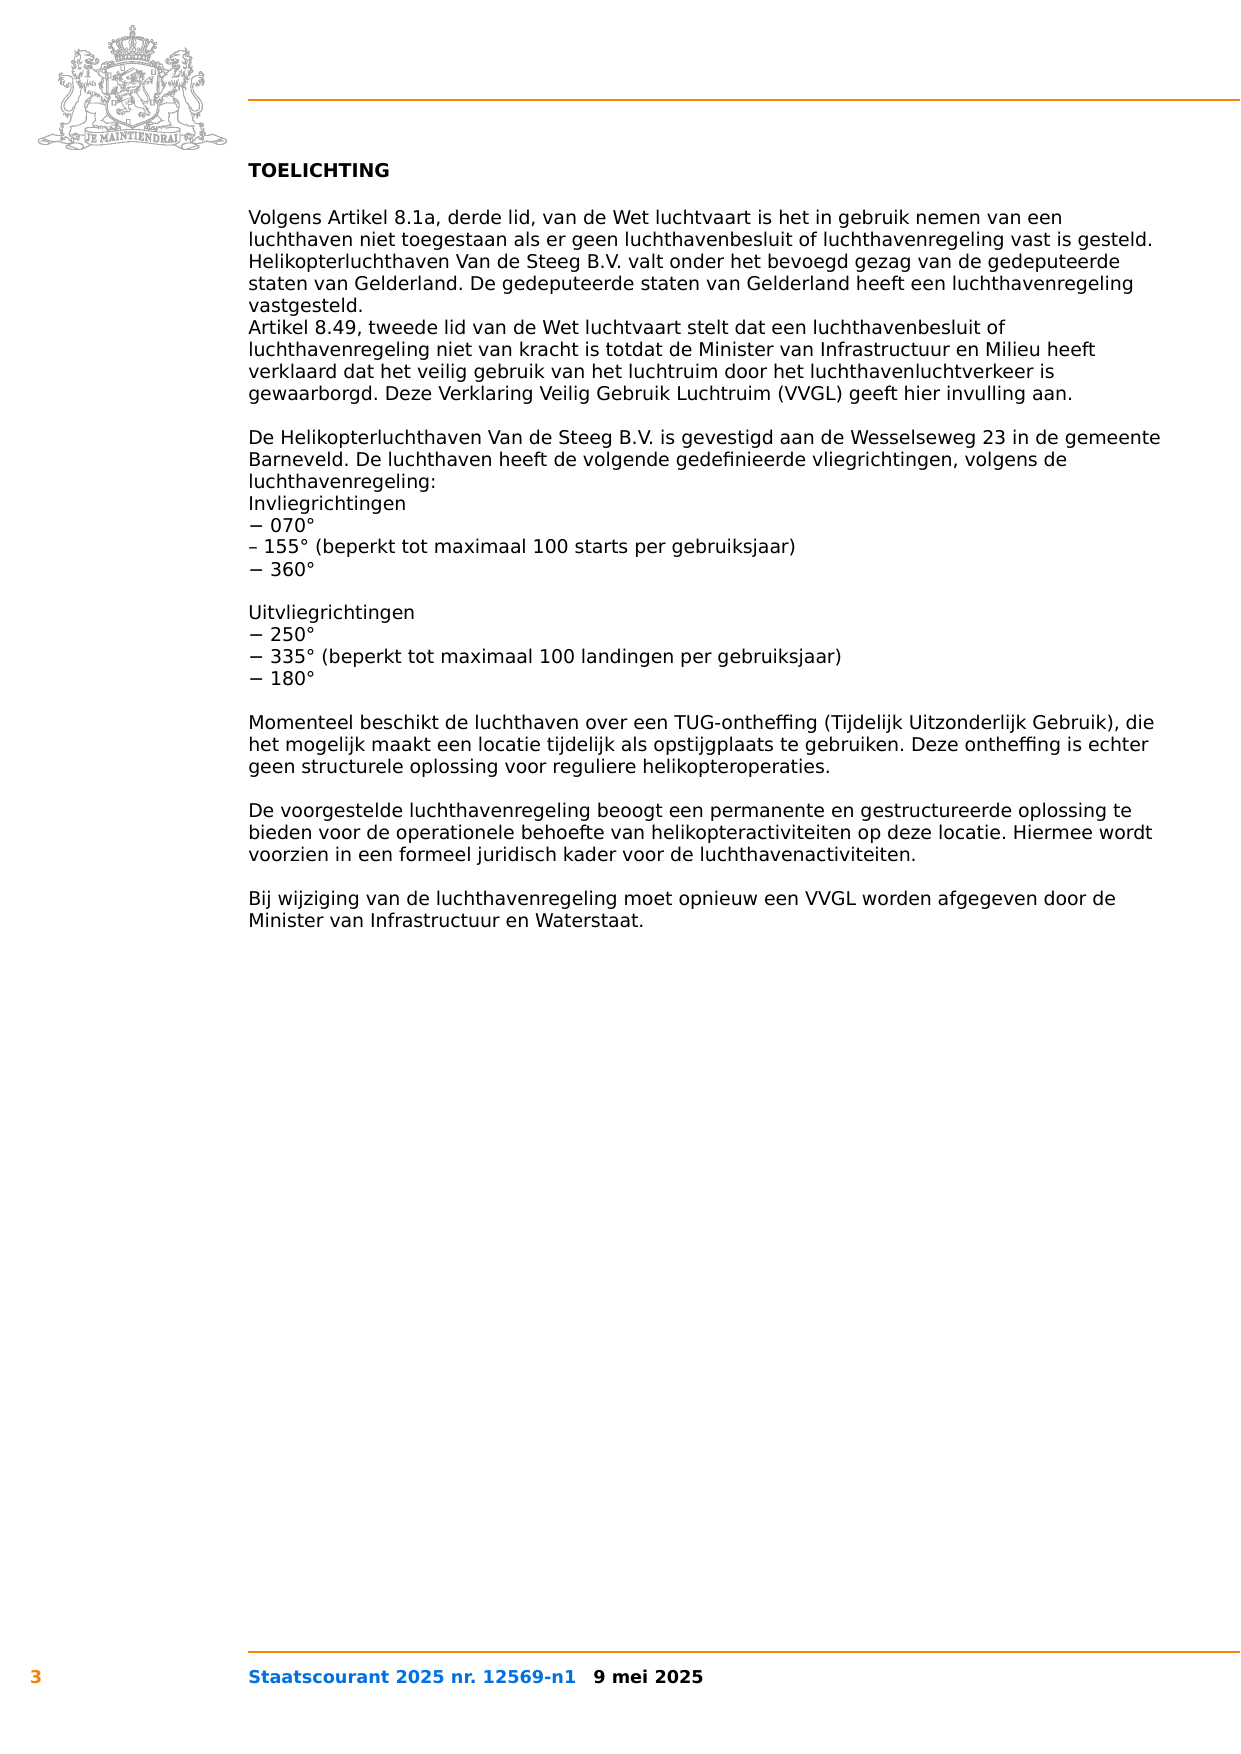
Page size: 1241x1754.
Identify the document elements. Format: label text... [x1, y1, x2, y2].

text Momenteel beschikt de luchthaven over een TUG-ontheffing (Tijdelijk Uitzonderlijk Gebruik), die het mogelijk maakt een locatie tijdelijk als opstijgplaats te gebruiken. Deze ontheffing is echter geen structurele oplossing voor reguliere helikopteroperaties. [248, 712, 1163, 778]
text − 180° [248, 668, 1163, 690]
subtitle TOELICHTING [248, 160, 1163, 182]
text Volgens Artikel 8.1a, derde lid, van de Wet luchtvaart is het in gebruik nemen van een luchthaven niet toegestaan als er geen luchthavenbesluit of luchthavenregeling vast is gesteld. Helikopterluchthaven Van de Steeg B.V. valt onder het bevoegd gezag van de gedeputeerde staten van Gelderland. De gedeputeerde staten van Gelderland heeft een luchthavenregeling vastgesteld. [248, 207, 1163, 317]
text Bij wijziging van de luchthavenregeling moet opnieuw een VVGL worden afgegeven door de Minister van Infrastructuur en Waterstaat. [248, 888, 1163, 932]
text Invliegrichtingen [248, 492, 1163, 514]
text Uitvliegrichtingen [248, 602, 1163, 624]
text Artikel 8.49, tweede lid van de Wet luchtvaart stelt dat een luchthavenbesluit of luchthavenregeling niet van kracht is totdat de Minister van Infrastructuur en Milieu heeft verklaard dat het veilig gebruik van het luchtruim door het luchthavenluchtverkeer is gewaarborgd. Deze Verklaring Veilig Gebruik Luchtruim (VVGL) geeft hier invulling aan. [248, 317, 1163, 405]
text − 335° (beperkt tot maximaal 100 landingen per gebruiksjaar) [248, 646, 1163, 668]
picture [38, 25, 227, 150]
text − 360° [248, 558, 1163, 580]
text De Helikopterluchthaven Van de Steeg B.V. is gevestigd aan de Wesselseweg 23 in de gemeente Barneveld. De luchthaven heeft de volgende gedefinieerde vliegrichtingen, volgens de luchthavenregeling: [248, 427, 1163, 492]
text − 070° [248, 514, 1163, 536]
text – 155° (beperkt tot maximaal 100 starts per gebruiksjaar) [248, 536, 1163, 558]
text − 250° [248, 624, 1163, 646]
text De voorgestelde luchthavenregeling beoogt een permanente en gestructureerde oplossing te bieden voor de operationele behoefte van helikopteractiviteiten op deze locatie. Hiermee wordt voorzien in een formeel juridisch kader voor de luchthavenactiviteiten. [248, 800, 1163, 866]
